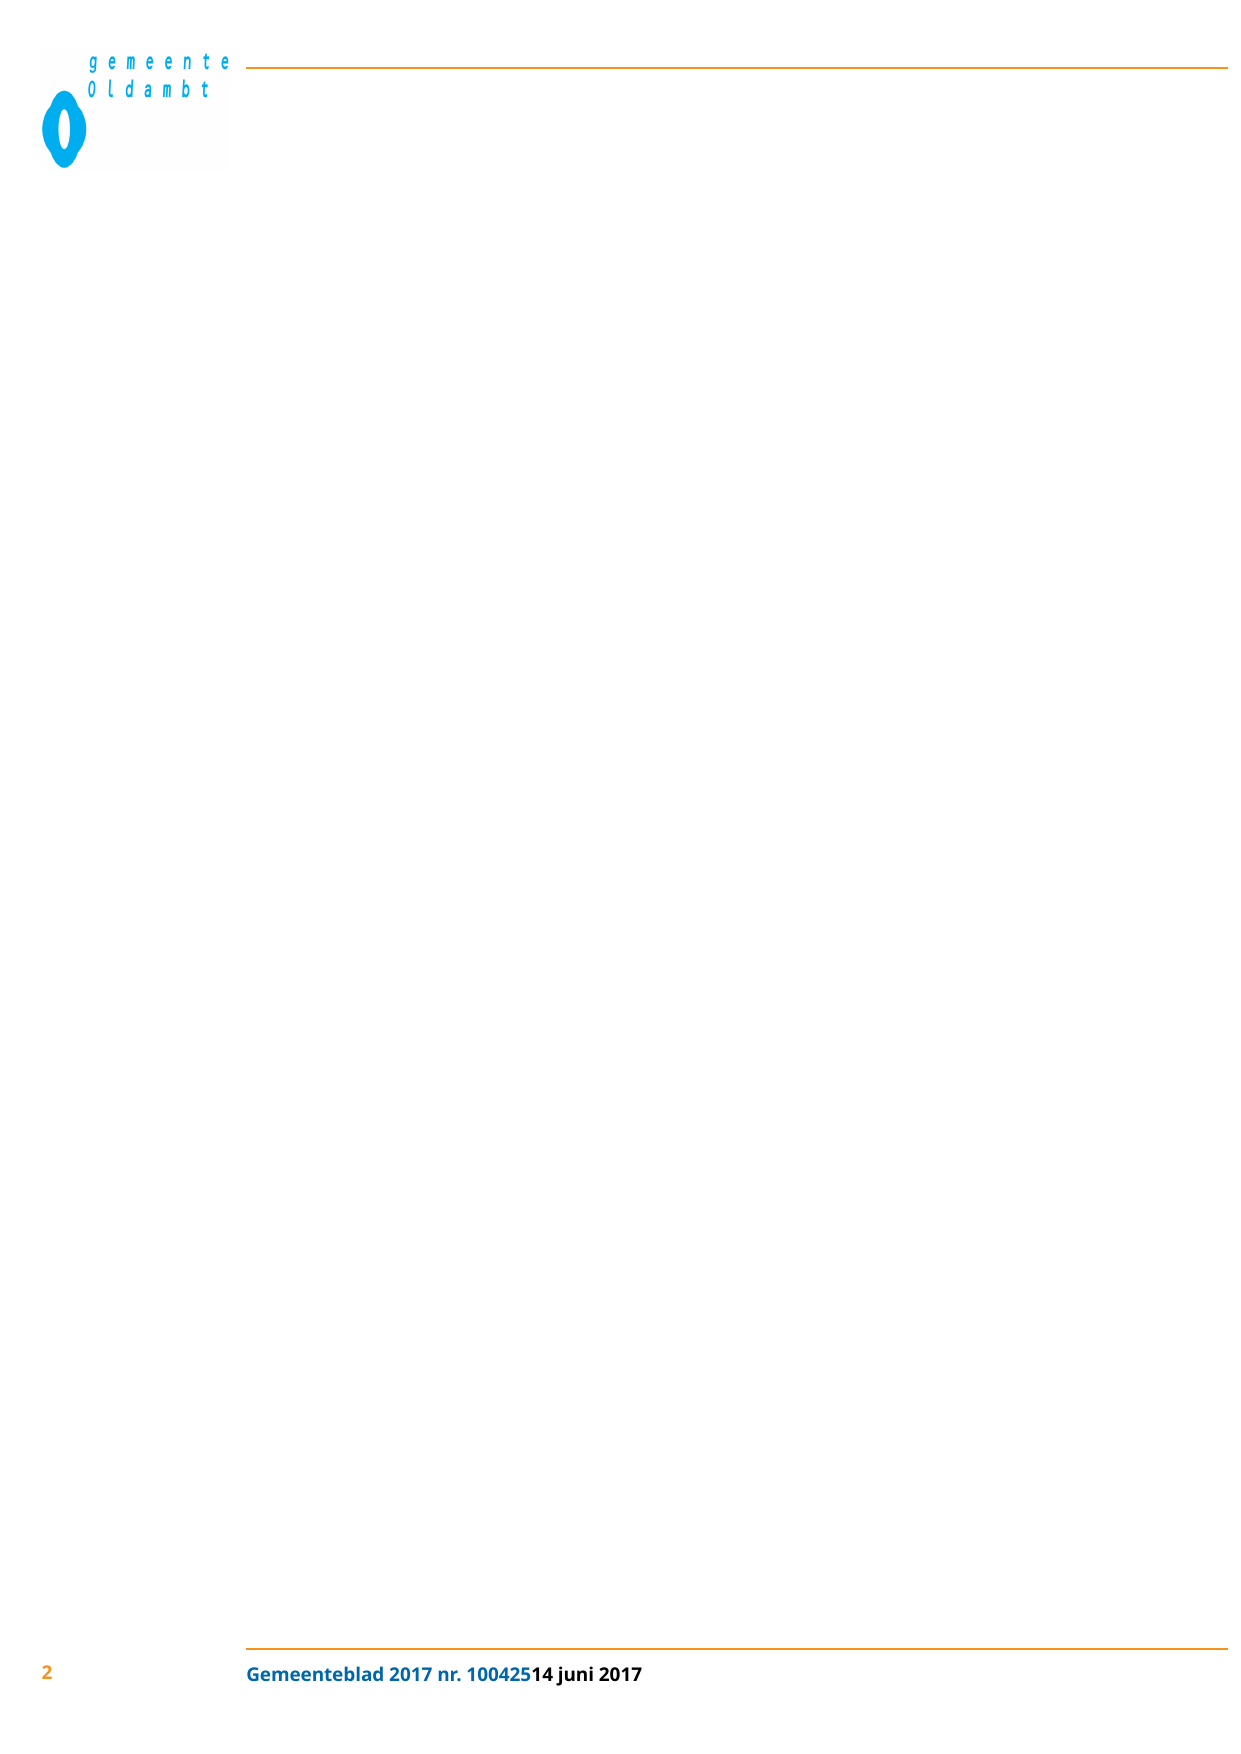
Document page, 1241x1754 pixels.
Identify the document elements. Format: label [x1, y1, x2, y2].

picture [41, 47, 231, 172]
